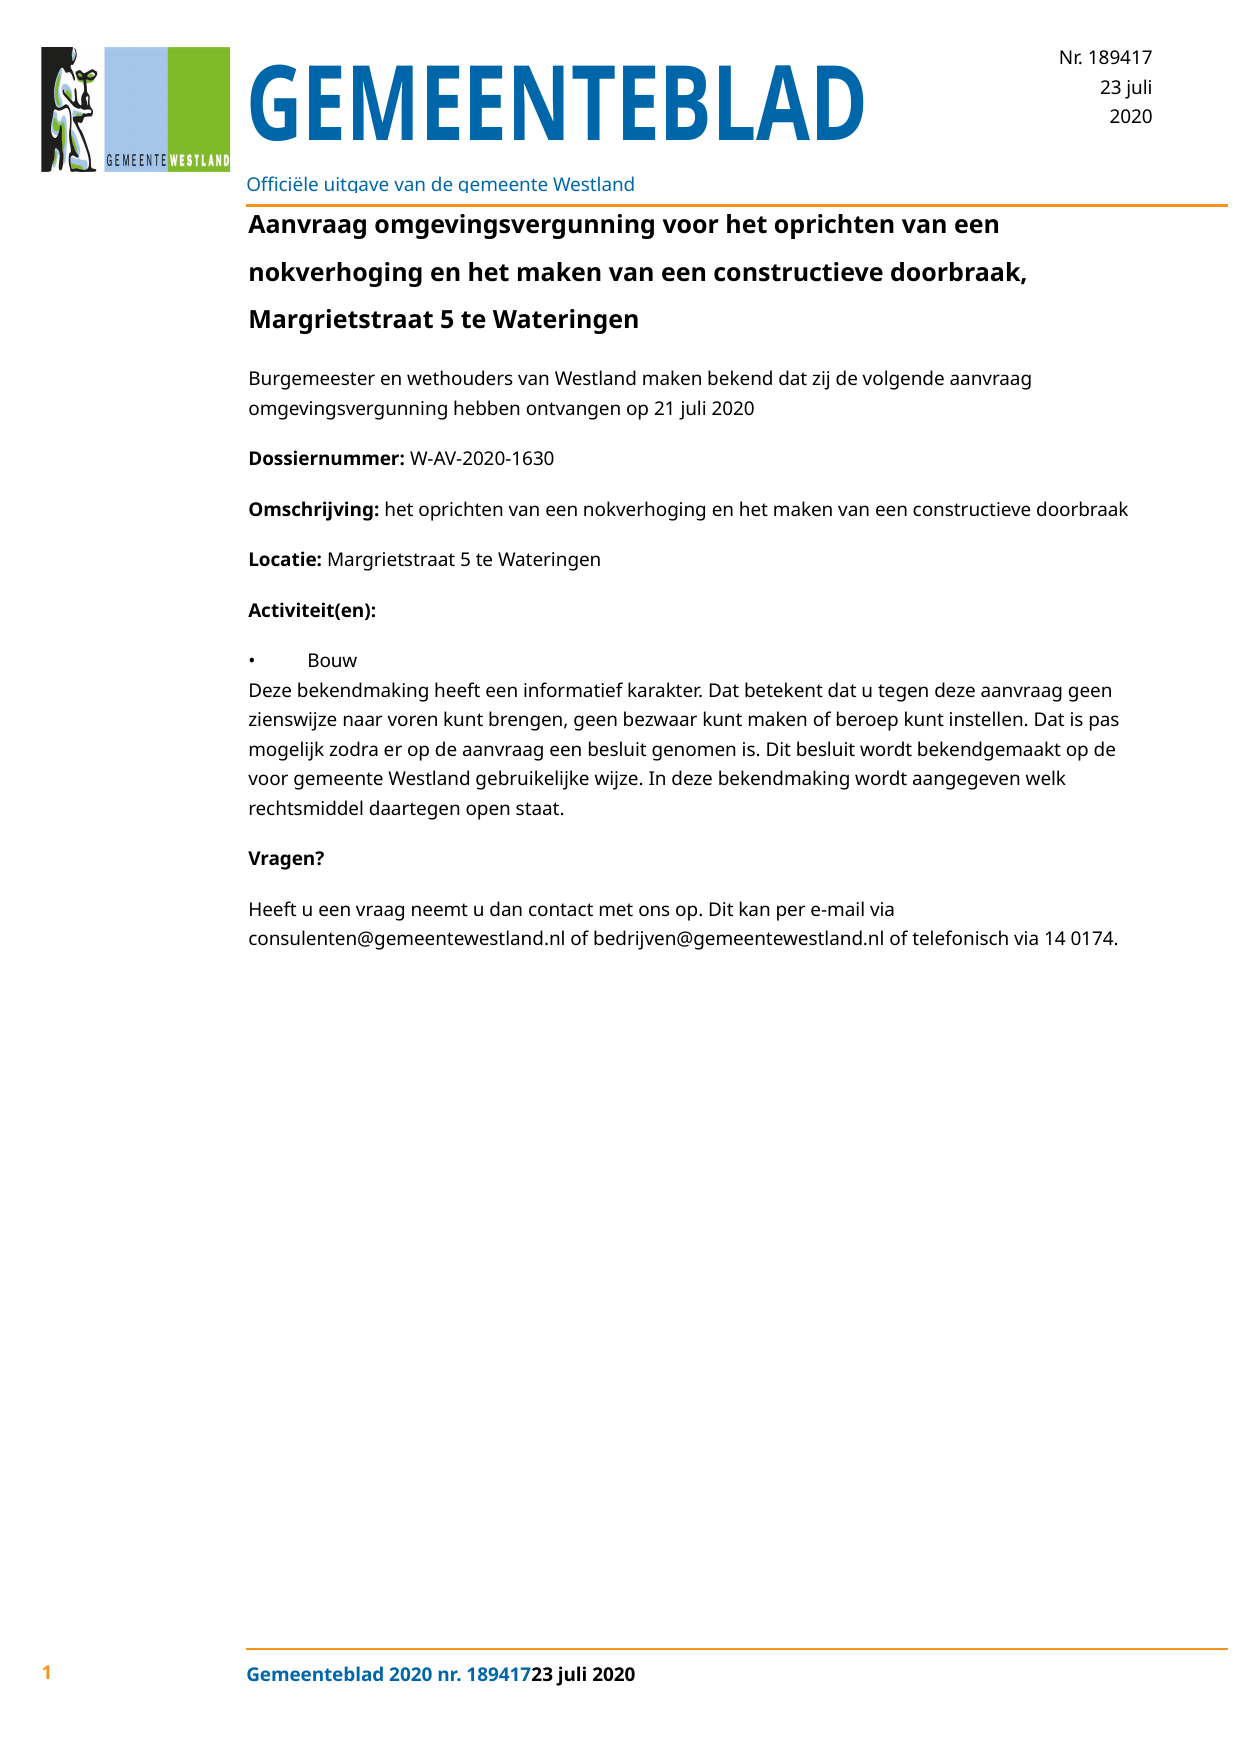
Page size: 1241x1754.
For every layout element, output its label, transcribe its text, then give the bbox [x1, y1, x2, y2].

picture [41, 47, 231, 172]
text Locatie: Margrietstraat 5 te Wateringen [248, 546, 1152, 572]
text Aanvraag omgevingsvergunning voor het oprichten van een nokverhoging en het maken van een constructieve doorbraak, Margrietstraat 5 te Wateringen [248, 207, 1152, 336]
text Vragen? [248, 846, 1152, 871]
list Bouw [248, 647, 1152, 673]
text Activiteit(en): [248, 597, 1152, 622]
text Deze bekendmaking heeft een informatief karakter. Dat betekent dat u tegen deze aanvraag geen zienswijze naar voren kunt brengen, geen bezwaar kunt maken of beroep kunt instellen. Dat is pas mogelijk zodra er op de aanvraag een besluit genomen is. Dit besluit wordt bekendgemaakt op de voor gemeente Westland gebruikelijke wijze. In deze bekendmaking wordt aangegeven welk rechtsmiddel daartegen open staat. [248, 677, 1152, 821]
text Dossiernummer: W-AV-2020-1630 [248, 446, 1152, 471]
text Burgemeester en wethouders van Westland maken bekend dat zij de volgende aanvraag omgevingsvergunning hebben ontvangen op 21 juli 2020 [248, 366, 1152, 421]
text Heeft u een vraag neemt u dan contact met ons op. Dit kan per e-mail via consulenten@gemeentewestland.nl of bedrijven@gemeentewestland.nl of telefonisch via 14 0174. [248, 896, 1152, 951]
text Omschrijving: het oprichten van een nokverhoging en het maken van een constructieve doorbraak [248, 496, 1152, 522]
